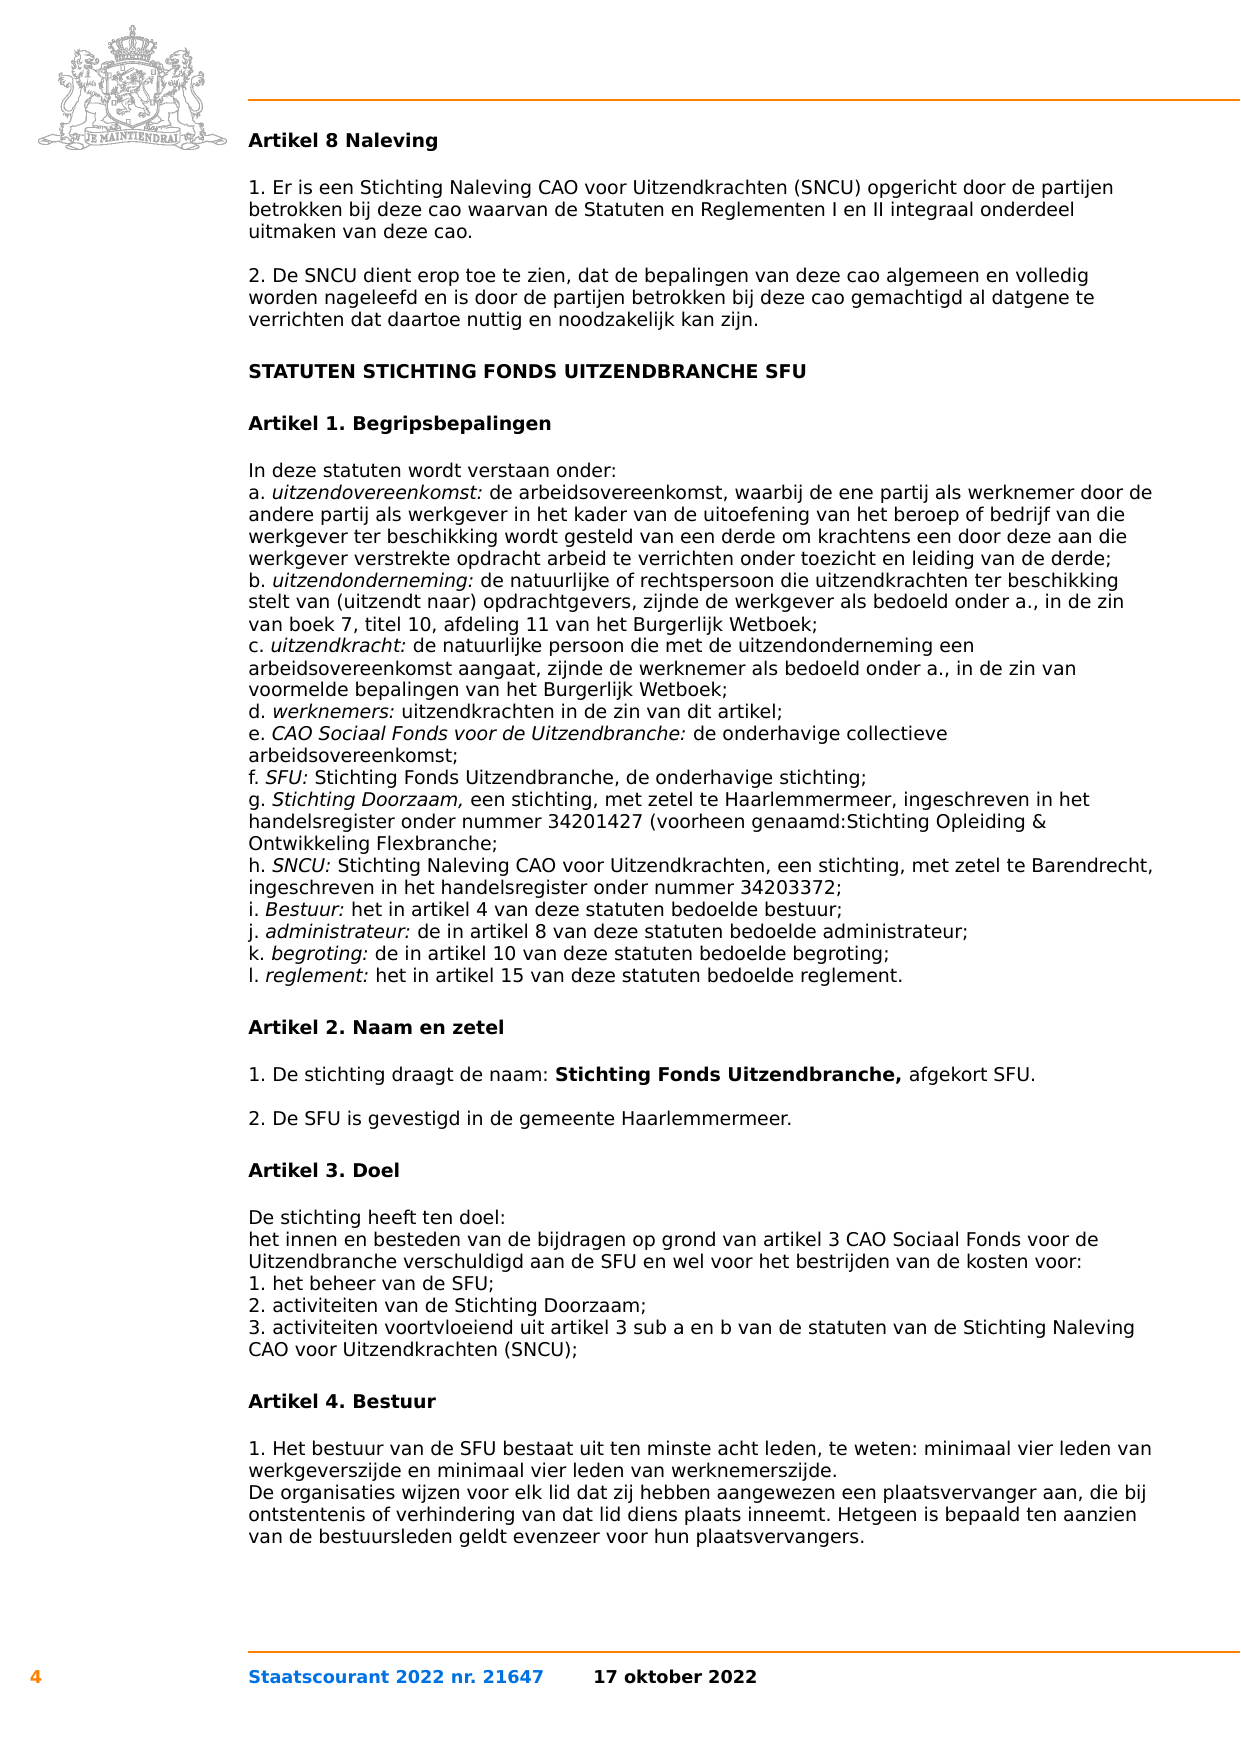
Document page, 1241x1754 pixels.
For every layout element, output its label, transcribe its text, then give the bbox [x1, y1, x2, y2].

text 2. De SNCU dient erop toe te zien, dat de bepalingen van deze cao algemeen en volledig worden nageleefd en is door de partijen betrokken bij deze cao gemachtigd al datgene te verrichten dat daartoe nuttig en noodzakelijk kan zijn. [248, 265, 1163, 331]
text De organisaties wijzen voor elk lid dat zij hebben aangewezen een plaatsvervanger aan, die bij ontstentenis of verhindering van dat lid diens plaats inneemt. Hetgeen is bepaald ten aanzien van de bestuursleden geldt evenzeer voor hun plaatsvervangers. [248, 1482, 1163, 1548]
text 2. activiteiten van de Stichting Doorzaam; [248, 1295, 1163, 1317]
text g. Stichting Doorzaam, een stichting, met zetel te Haarlemmermeer, ingeschreven in het handelsregister onder nummer 34201427 (voorheen genaamd:Stichting Opleiding & Ontwikkeling Flexbranche; [248, 789, 1163, 855]
text f. SFU: Stichting Fonds Uitzendbranche, de onderhavige stichting; [248, 767, 1163, 789]
subtitle Artikel 1. Begripsbepalingen [248, 413, 1163, 434]
subtitle Artikel 2. Naam en zetel [248, 1017, 1163, 1039]
text l. reglement: het in artikel 15 van deze statuten bedoelde reglement. [248, 965, 1163, 987]
text e. CAO Sociaal Fonds voor de Uitzendbranche: de onderhavige collectieve arbeidsovereenkomst; [248, 723, 1163, 767]
text 3. activiteiten voortvloeiend uit artikel 3 sub a en b van de statuten van de Stichting Naleving CAO voor Uitzendkrachten (SNCU); [248, 1317, 1163, 1361]
text 2. De SFU is gevestigd in de gemeente Haarlemmermeer. [248, 1108, 1163, 1130]
subtitle Artikel 3. Doel [248, 1160, 1163, 1182]
text j. administrateur: de in artikel 8 van deze statuten bedoelde administrateur; [248, 921, 1163, 943]
subtitle Artikel 8 Naleving [248, 130, 1163, 152]
text 1. Het bestuur van de SFU bestaat uit ten minste acht leden, te weten: minimaal vier leden van werkgeverszijde en minimaal vier leden van werknemerszijde. [248, 1438, 1163, 1482]
text De stichting heeft ten doel: [248, 1207, 1163, 1229]
text k. begroting: de in artikel 10 van deze statuten bedoelde begroting; [248, 943, 1163, 965]
subtitle STATUTEN STICHTING FONDS UITZENDBRANCHE SFU [248, 361, 1163, 383]
picture [38, 25, 227, 150]
text a. uitzendovereenkomst: de arbeidsovereenkomst, waarbij de ene partij als werknemer door de andere partij als werkgever in het kader van de uitoefening van het beroep of bedrijf van die werkgever ter beschikking wordt gesteld van een derde om krachtens een door deze aan die werkgever verstrekte opdracht arbeid te verrichten onder toezicht en leiding van de derde; [248, 482, 1163, 569]
text 1. De stichting draagt de naam: Stichting Fonds Uitzendbranche, afgekort SFU. [248, 1064, 1163, 1086]
subtitle Artikel 4. Bestuur [248, 1391, 1163, 1413]
text het innen en besteden van de bijdragen op grond van artikel 3 CAO Sociaal Fonds voor de Uitzendbranche verschuldigd aan de SFU en wel voor het bestrijden van de kosten voor: [248, 1229, 1163, 1273]
text In deze statuten wordt verstaan onder: [248, 459, 1163, 482]
text d. werknemers: uitzendkrachten in de zin van dit artikel; [248, 701, 1163, 723]
text c. uitzendkracht: de natuurlijke persoon die met de uitzendonderneming een arbeidsovereenkomst aangaat, zijnde de werknemer als bedoeld onder a., in de zin van voormelde bepalingen van het Burgerlijk Wetboek; [248, 635, 1163, 701]
text h. SNCU: Stichting Naleving CAO voor Uitzendkrachten, een stichting, met zetel te Barendrecht, ingeschreven in het handelsregister onder nummer 34203372; [248, 855, 1163, 899]
text i. Bestuur: het in artikel 4 van deze statuten bedoelde bestuur; [248, 899, 1163, 921]
text 1. het beheer van de SFU; [248, 1273, 1163, 1295]
text 1. Er is een Stichting Naleving CAO voor Uitzendkrachten (SNCU) opgericht door de partijen betrokken bij deze cao waarvan de Statuten en Reglementen I en II integraal onderdeel uitmaken van deze cao. [248, 177, 1163, 243]
text b. uitzendonderneming: de natuurlijke of rechtspersoon die uitzendkrachten ter beschikking stelt van (uitzendt naar) opdrachtgevers, zijnde de werkgever als bedoeld onder a., in de zin van boek 7, titel 10, afdeling 11 van het Burgerlijk Wetboek; [248, 569, 1163, 635]
